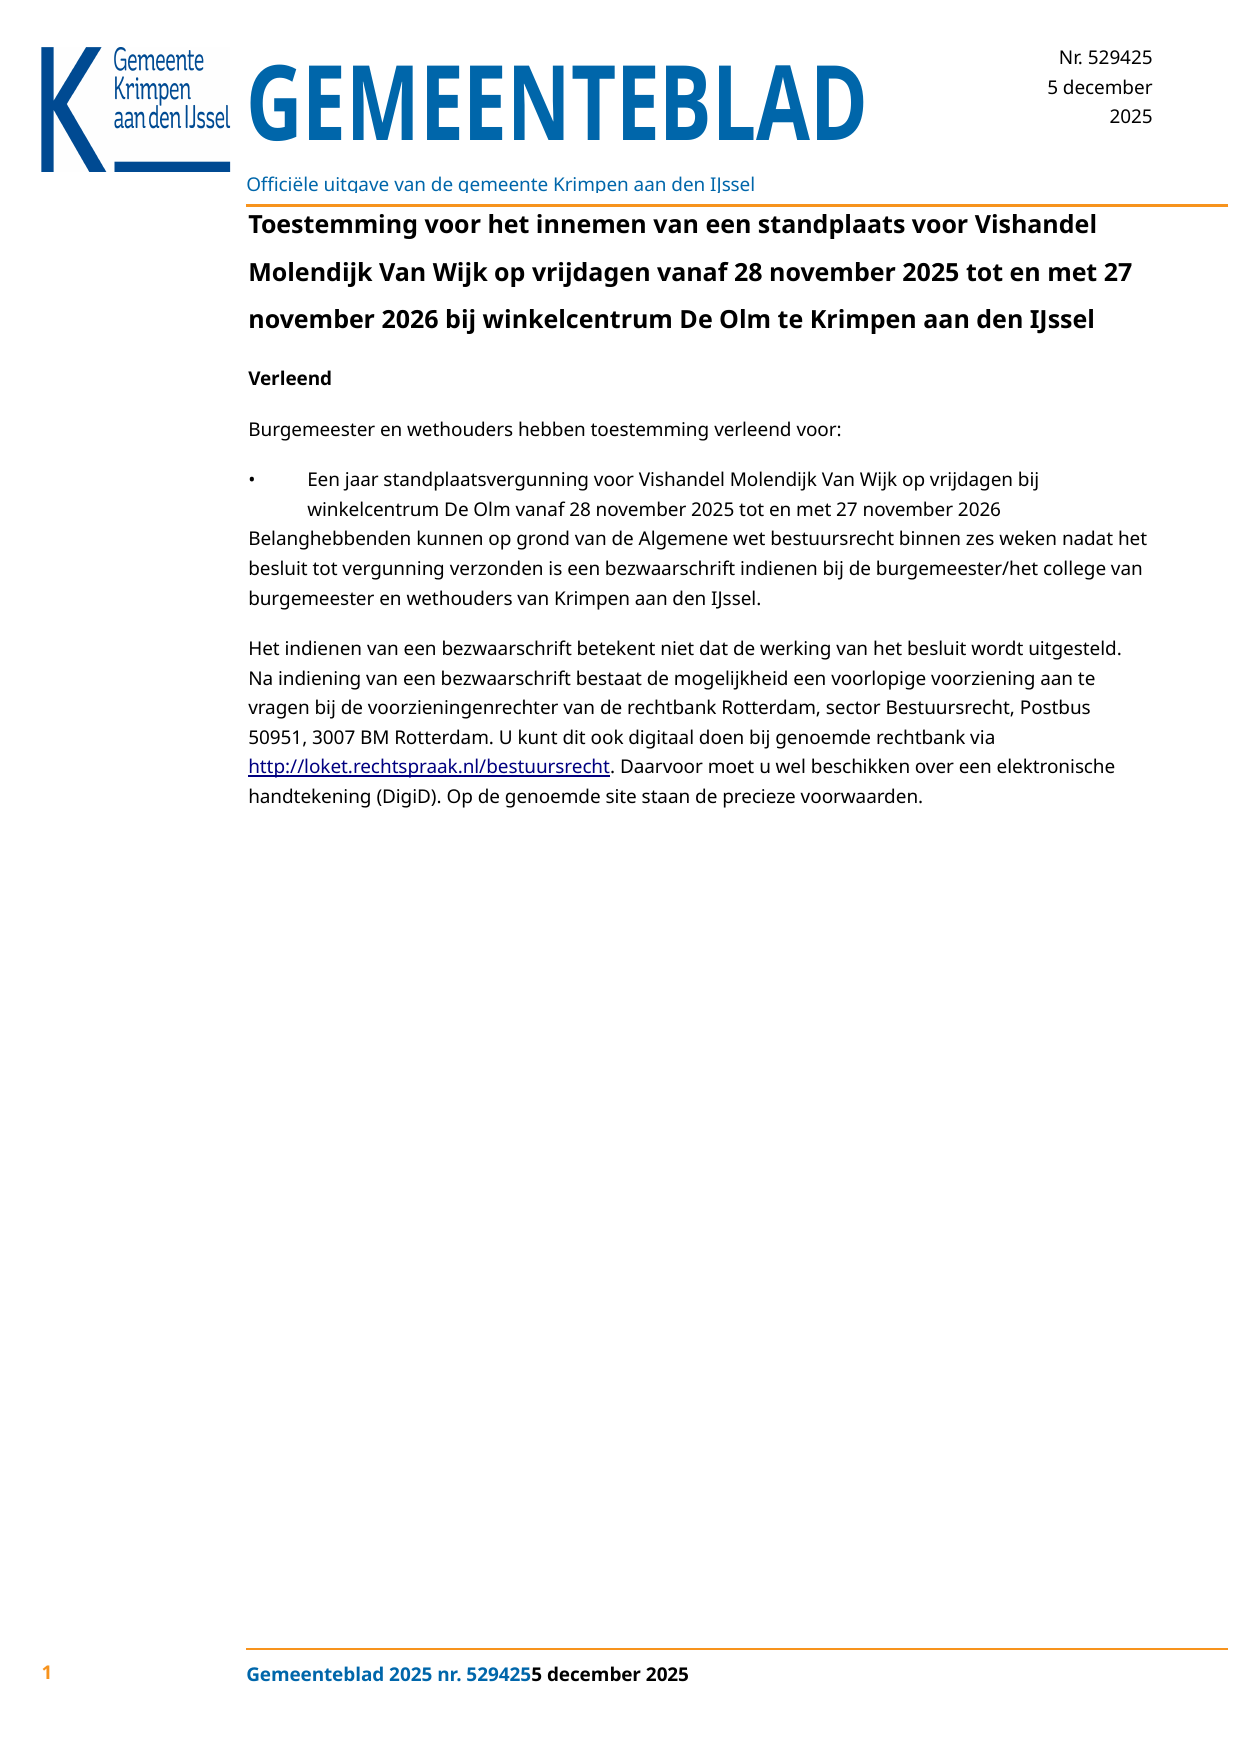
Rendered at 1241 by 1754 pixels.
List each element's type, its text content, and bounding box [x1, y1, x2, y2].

text Het indienen van een bezwaarschrift betekent niet dat de werking van het besluit wordt uitgesteld. Na indiening van een bezwaarschrift bestaat de mogelijkheid een voorlopige voorziening aan te vragen bij de voorzieningenrechter van de rechtbank Rotterdam, sector Bestuursrecht, Postbus 50951, 3007 BM Rotterdam. U kunt dit ook digitaal doen bij genoemde rechtbank via http://loket.rechtspraak.nl/bestuursrecht. Daarvoor moet u wel beschikken over een elektronische handtekening (DigiD). Op de genoemde site staan de precieze voorwaarden. [248, 635, 1152, 809]
text Verleend [248, 366, 1152, 391]
text Toestemming voor het innemen van een standplaats voor Vishandel Molendijk Van Wijk op vrijdagen vanaf 28 november 2025 tot en met 27 november 2026 bij winkelcentrum De Olm te Krimpen aan den IJssel [248, 207, 1152, 336]
text Belanghebbenden kunnen op grond van de Algemene wet bestuursrecht binnen zes weken nadat het besluit tot vergunning verzonden is een bezwaarschrift indienen bij de burgemeester/het college van burgemeester en wethouders van Krimpen aan den IJssel. [248, 526, 1152, 610]
picture [41, 47, 231, 172]
list Een jaar standplaatsvergunning voor Vishandel Molendijk Van Wijk op vrijdagen bij winkelcentrum De Olm vanaf 28 november 2025 tot en met 27 november 2026 [248, 466, 1152, 522]
text Burgemeester en wethouders hebben toestemming verleend voor: [248, 416, 1152, 442]
